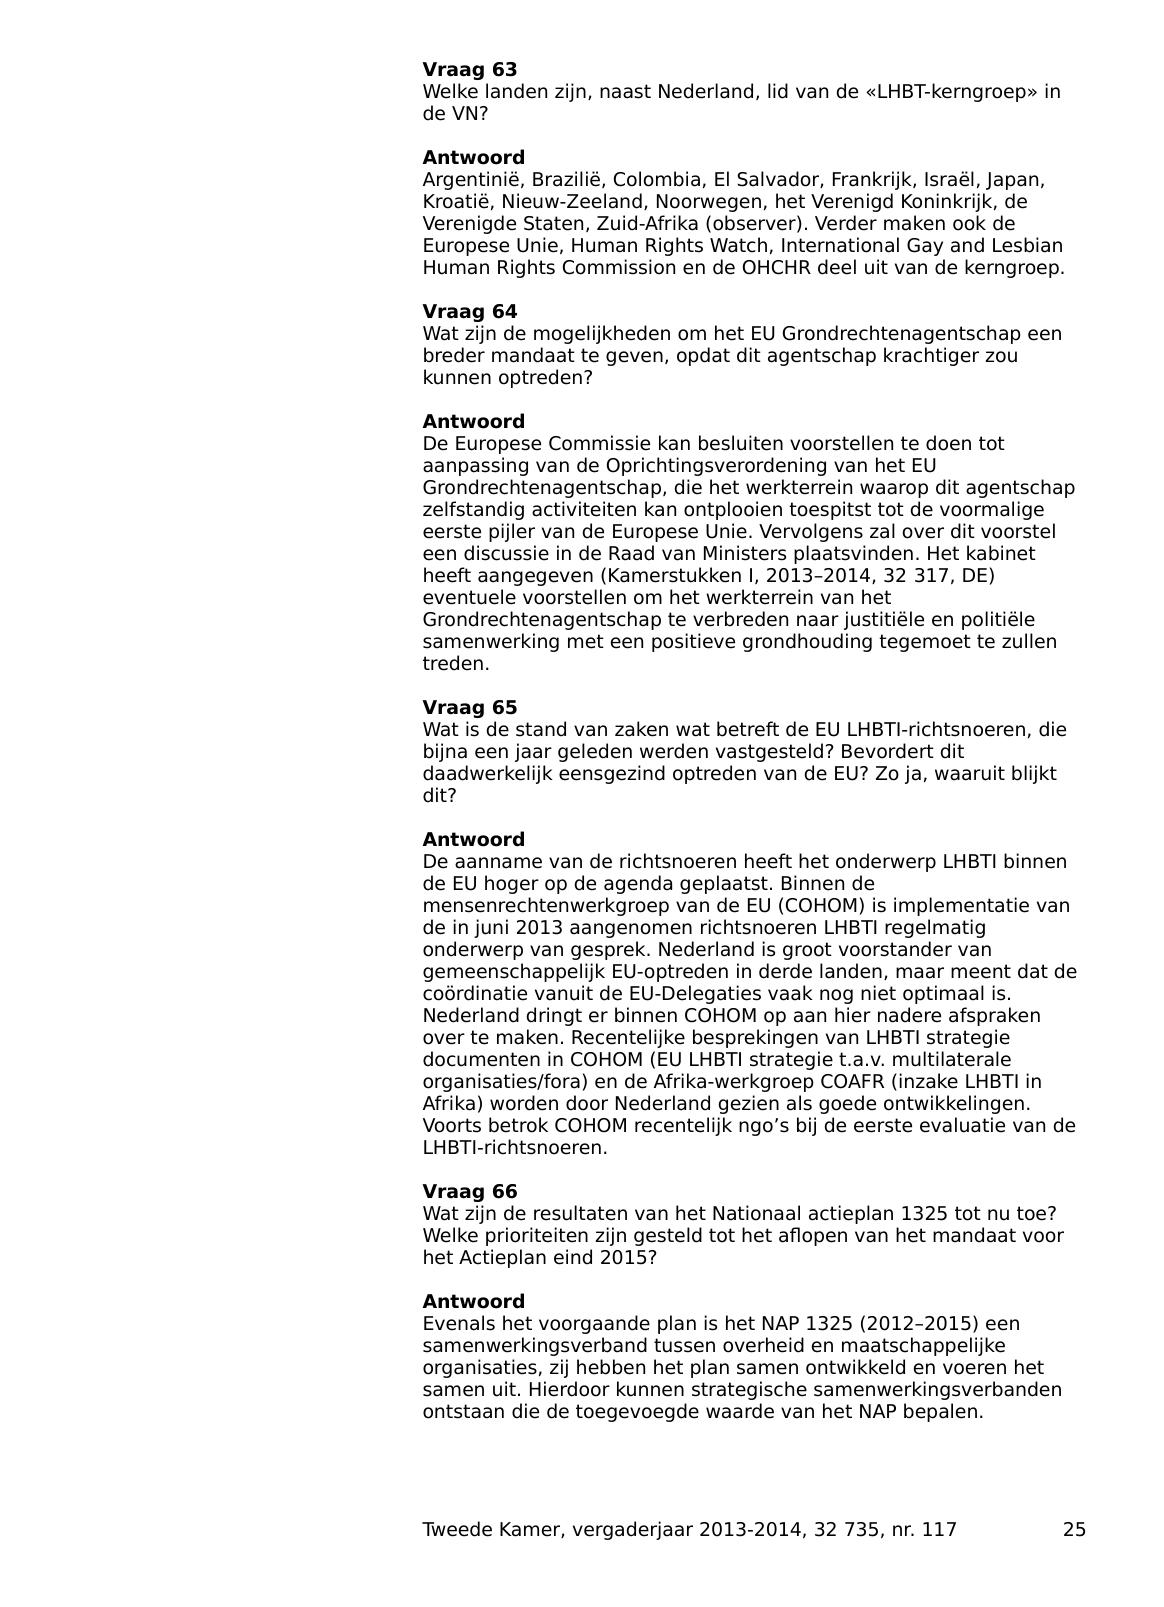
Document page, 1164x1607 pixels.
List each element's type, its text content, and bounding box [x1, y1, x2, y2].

text De Europese Commissie kan besluiten voorstellen te doen tot aanpassing van de Oprichtingsverordening van het EU Grondrechtenagentschap, die het werkterrein waarop dit agentschap zelfstandig activiteiten kan ontplooien toespitst tot de voormalige eerste pijler van de Europese Unie. Vervolgens zal over dit voorstel een discussie in de Raad van Ministers plaatsvinden. Het kabinet heeft aangegeven (Kamerstukken I, 2013–2014, 32 317, DE) eventuele voorstellen om het werkterrein van het Grondrechtenagentschap te verbreden naar justitiële en politiële samenwerking met een positieve grondhouding tegemoet te zullen treden. [422, 433, 1087, 675]
text Antwoord [422, 1291, 1087, 1313]
text De aanname van de richtsnoeren heeft het onderwerp LHBTI binnen de EU hoger op de agenda geplaatst. Binnen de mensenrechtenwerkgroep van de EU (COHOM) is implementatie van de in juni 2013 aangenomen richtsnoeren LHBTI regelmatig onderwerp van gesprek. Nederland is groot voorstander van gemeenschappelijk EU-optreden in derde landen, maar meent dat de coördinatie vanuit de EU-Delegaties vaak nog niet optimaal is. Nederland dringt er binnen COHOM op aan hier nadere afspraken over te maken. Recentelijke besprekingen van LHBTI strategie documenten in COHOM (EU LHBTI strategie t.a.v. multilaterale organisaties/fora) en de Afrika-werkgroep COAFR (inzake LHBTI in Afrika) worden door Nederland gezien als goede ontwikkelingen. Voorts betrok COHOM recentelijk ngo’s bij de eerste evaluatie van de LHBTI-richtsnoeren. [422, 851, 1087, 1159]
text Wat zijn de mogelijkheden om het EU Grondrechtenagentschap een breder mandaat te geven, opdat dit agentschap krachtiger zou kunnen optreden? [422, 323, 1087, 389]
text Vraag 65 [422, 697, 1087, 719]
text Wat is de stand van zaken wat betreft de EU LHBTI-richtsnoeren, die bijna een jaar geleden werden vastgesteld? Bevordert dit daadwerkelijk eensgezind optreden van de EU? Zo ja, waaruit blijkt dit? [422, 719, 1087, 807]
text Antwoord [422, 829, 1087, 851]
text Antwoord [422, 147, 1087, 169]
text Vraag 64 [422, 301, 1087, 323]
text Argentinië, Brazilië, Colombia, El Salvador, Frankrijk, Israël, Japan, Kroatië, Nieuw-Zeeland, Noorwegen, het Verenigd Koninkrijk, de Verenigde Staten, Zuid-Afrika (observer). Verder maken ook de Europese Unie, Human Rights Watch, International Gay and Lesbian Human Rights Commission en de OHCHR deel uit van de kerngroep. [422, 169, 1087, 279]
text Vraag 66 [422, 1181, 1087, 1203]
text Wat zijn de resultaten van het Nationaal actieplan 1325 tot nu toe? Welke prioriteiten zijn gesteld tot het aflopen van het mandaat voor het Actieplan eind 2015? [422, 1203, 1087, 1269]
text Vraag 63 [422, 59, 1087, 81]
text Antwoord [422, 411, 1087, 433]
text Welke landen zijn, naast Nederland, lid van de «LHBT-kerngroep» in de VN? [422, 81, 1087, 125]
text Evenals het voorgaande plan is het NAP 1325 (2012–2015) een samenwerkingsverband tussen overheid en maatschappelijke organisaties, zij hebben het plan samen ontwikkeld en voeren het samen uit. Hierdoor kunnen strategische samenwerkingsverbanden ontstaan die de toegevoegde waarde van het NAP bepalen. [422, 1313, 1087, 1423]
